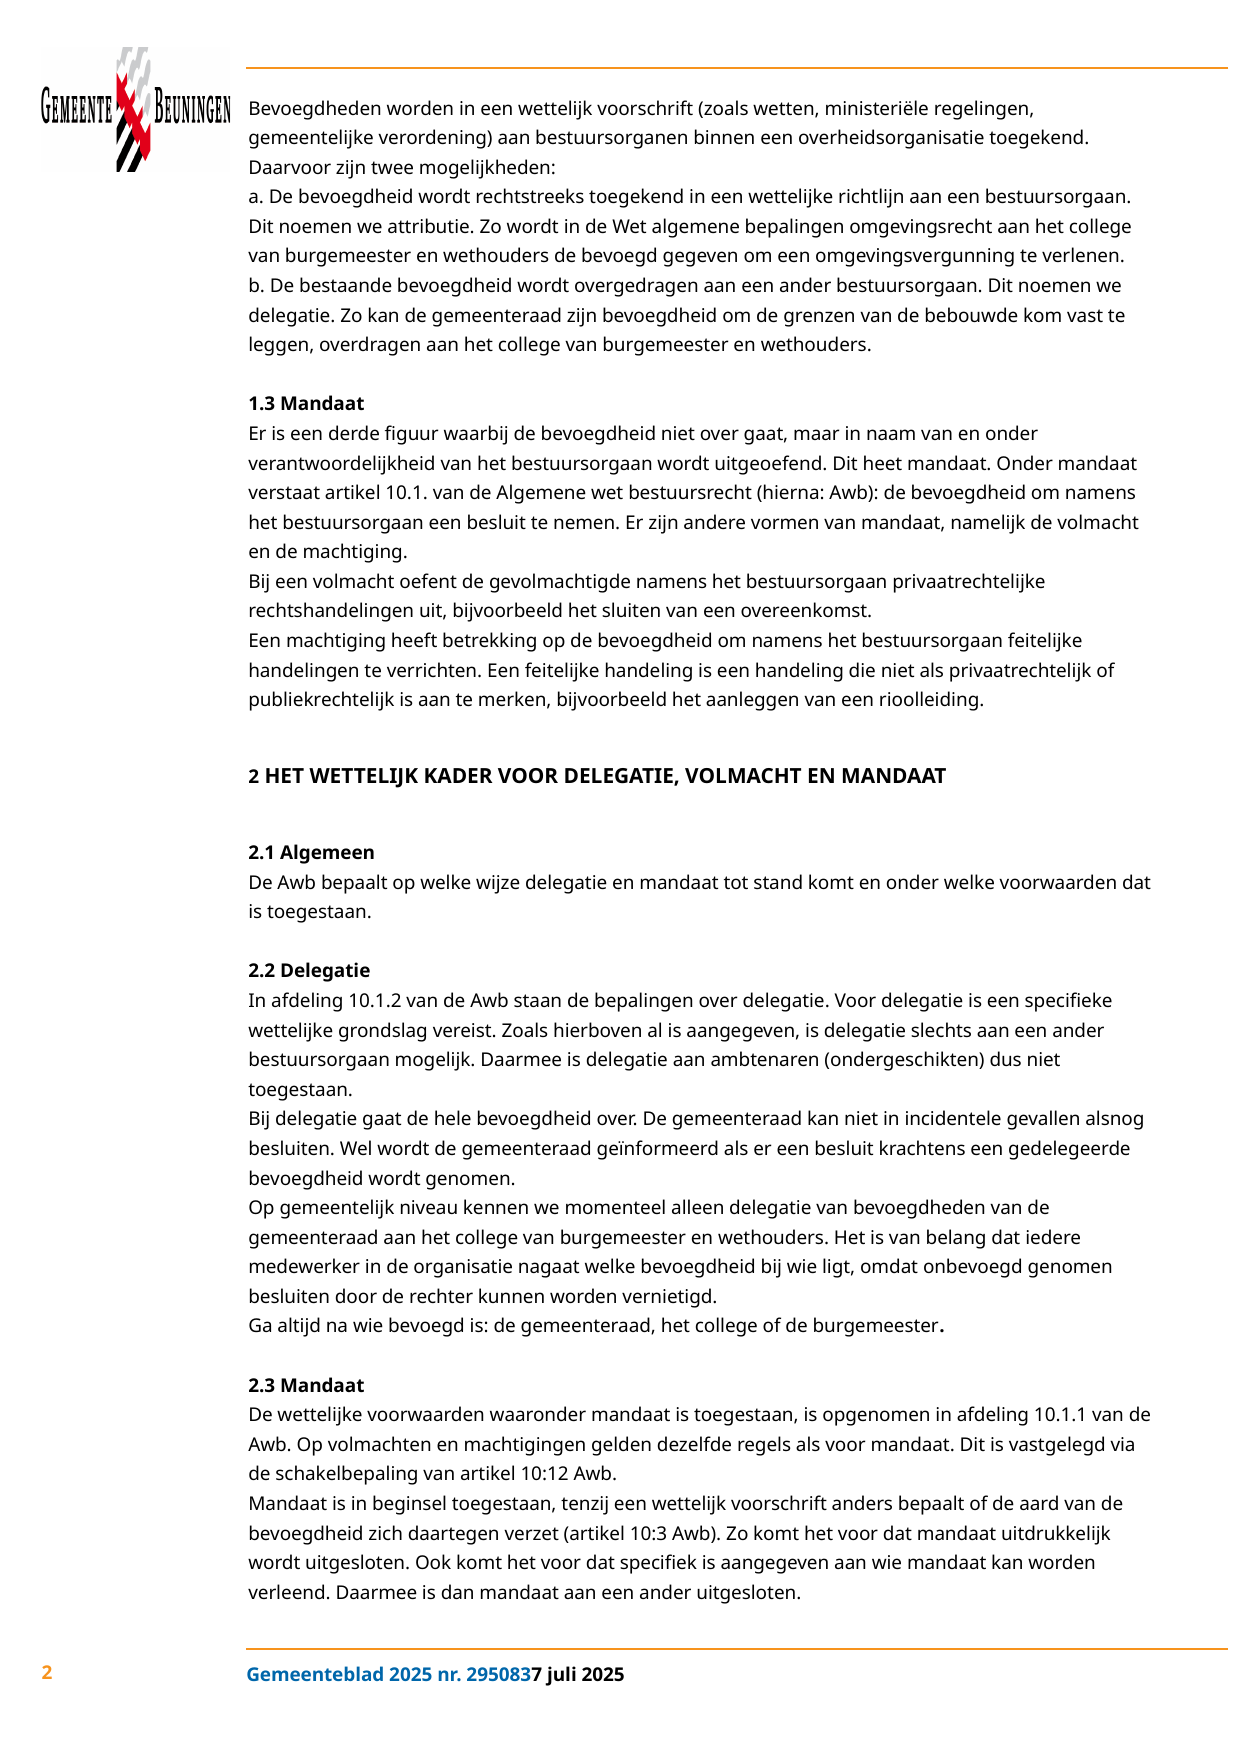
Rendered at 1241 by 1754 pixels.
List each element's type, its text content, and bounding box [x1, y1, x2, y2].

text De wettelijke voorwaarden waaronder mandaat is toegestaan, is opgenomen in afdeling 10.1.1 van de Awb. Op volmachten en machtigingen gelden dezelfde regels als voor mandaat. Dit is vastgelegd via de schakelbepaling van artikel 10:12 Awb. [248, 1401, 1152, 1486]
text Er is een derde figuur waarbij de bevoegdheid niet over gaat, maar in naam van en onder verantwoordelijkheid van het bestuursorgaan wordt uitgeoefend. Dit heet mandaat. Onder mandaat verstaat artikel 10.1. van de Algemene wet bestuursrecht (hierna: Awb): de bevoegdheid om namens het bestuursorgaan een besluit te nemen. Er zijn andere vormen van mandaat, namelijk de volmacht en de machtiging. [248, 420, 1152, 564]
text Een machtiging heeft betrekking op de bevoegdheid om namens het bestuursorgaan feitelijke handelingen te verrichten. Een feitelijke handeling is een handeling die niet als privaatrechtelijk of publiekrechtelijk is aan te merken, bijvoorbeeld het aanleggen van een rioolleiding. [248, 627, 1152, 712]
text Bevoegdheden worden in een wettelijk voorschrift (zoals wetten, ministeriële regelingen, gemeentelijke verordening) aan bestuursorganen binnen een overheidsorganisatie toegekend. Daarvoor zijn twee mogelijkheden: [248, 95, 1152, 180]
text b. De bestaande bevoegdheid wordt overgedragen aan een ander bestuursorgaan. Dit noemen we delegatie. Zo kan de gemeenteraad zijn bevoegdheid om de grenzen van de bebouwde kom vast te leggen, overdragen aan het college van burgemeester en wethouders. [248, 272, 1152, 357]
text 2.3 Mandaat [248, 1372, 1152, 1398]
text Bij een volmacht oefent de gevolmachtigde namens het bestuursorgaan privaatrechtelijke rechtshandelingen uit, bijvoorbeeld het sluiten van een overeenkomst. [248, 568, 1152, 623]
text In afdeling 10.1.2 van de Awb staan de bepalingen over delegatie. Voor delegatie is een specifieke wettelijke grondslag vereist. Zoals hierboven al is aangegeven, is delegatie slechts aan een ander bestuursorgaan mogelijk. Daarmee is delegatie aan ambtenaren (ondergeschikten) dus niet toegestaan. [248, 987, 1152, 1102]
text 2.1 Algemeen [248, 839, 1152, 865]
text De Awb bepaalt op welke wijze delegatie en mandaat tot stand komt en onder welke voorwaarden dat is toegestaan. [248, 869, 1152, 924]
text Mandaat is in beginsel toegestaan, tenzij een wettelijk voorschrift anders bepaalt of de aard van de bevoegdheid zich daartegen verzet (artikel 10:3 Awb). Zo komt het voor dat mandaat uitdrukkelijk wordt uitgesloten. Ook komt het voor dat specifiek is aangegeven aan wie mandaat kan worden verleend. Daarmee is dan mandaat aan een ander uitgesloten. [248, 1490, 1152, 1605]
text Bij delegatie gaat de hele bevoegdheid over. De gemeenteraad kan niet in incidentele gevallen alsnog besluiten. Wel wordt de gemeenteraad geïnformeerd als er een besluit krachtens een gedelegeerde bevoegdheid wordt genomen. [248, 1106, 1152, 1191]
text a. De bevoegdheid wordt rechtstreeks toegekend in een wettelijke richtlijn aan een bestuursorgaan. Dit noemen we attributie. Zo wordt in de Wet algemene bepalingen omgevingsrecht aan het college van burgemeester en wethouders de bevoegd gegeven om een omgevingsvergunning te verlenen. [248, 183, 1152, 268]
picture [41, 47, 231, 172]
text Op gemeentelijk niveau kennen we momenteel alleen delegatie van bevoegdheden van de gemeenteraad aan het college van burgemeester en wethouders. Het is van belang dat iedere medewerker in de organisatie nagaat welke bevoegdheid bij wie ligt, omdat onbevoegd genomen besluiten door de rechter kunnen worden vernietigd. [248, 1194, 1152, 1309]
text 2.2 Delegatie [248, 958, 1152, 983]
text 1.3 Mandaat [248, 391, 1152, 416]
text Ga altijd na wie bevoegd is: de gemeenteraad, het college of de burgemeester. [248, 1313, 1152, 1338]
text 2 HET WETTELIJK KADER VOOR DELEGATIE, VOLMACHT EN MANDAAT [248, 762, 1152, 790]
